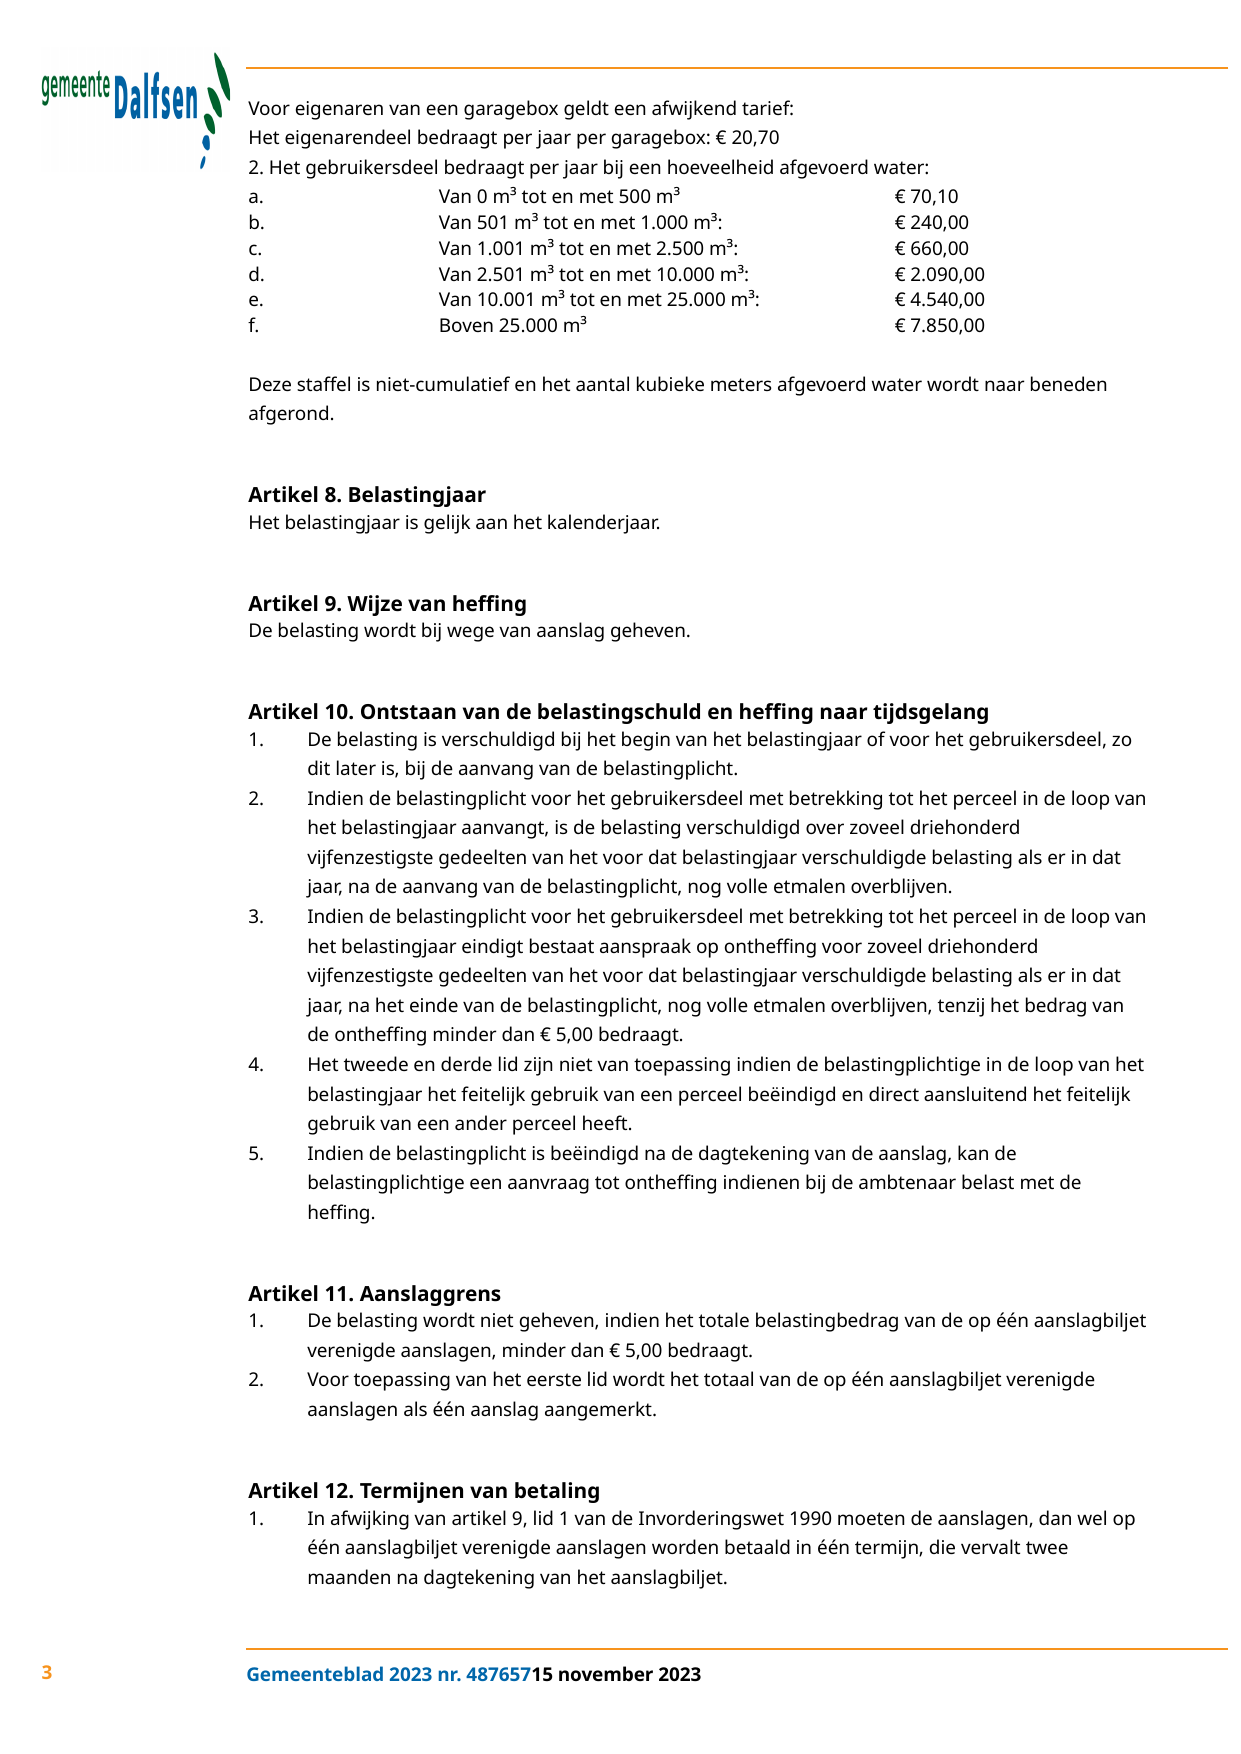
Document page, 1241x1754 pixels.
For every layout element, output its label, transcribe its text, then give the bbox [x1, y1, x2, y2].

text Artikel 8. Belastingjaar [248, 480, 1152, 509]
table_cell € 4.540,00 [895, 287, 1152, 312]
list Indien de belastingplicht is beëindigd na de dagtekening van de aanslag, kan de belastingplichtige een aanvraag tot ontheffing indienen bij de ambtenaar belast met de heffing. [248, 1140, 1152, 1225]
text De belasting wordt bij wege van aanslag geheven. [248, 617, 1152, 643]
text Het eigenarendeel bedraagt per jaar per garagebox: € 20,70 [248, 124, 1152, 150]
table_cell € 2.090,00 [895, 261, 1152, 287]
text 2. Het gebruikersdeel bedraagt per jaar bij een hoeveelheid afgevoerd water: [248, 154, 1152, 180]
list Het tweede en derde lid zijn niet van toepassing indien de belastingplichtige in de loop van het belastingjaar het feitelijk gebruik van een perceel beëindigd en direct aansluitend het feitelijk gebruik van een ander perceel heeft. [248, 1051, 1152, 1136]
list Indien de belastingplicht voor het gebruikersdeel met betrekking tot het perceel in de loop van het belastingjaar eindigt bestaat aanspraak op ontheffing voor zoveel driehonderd vijfenzestigste gedeelten van het voor dat belastingjaar verschuldigde belasting als er in dat jaar, na het einde van de belastingplicht, nog volle etmalen overblijven, tenzij het bedrag van de ontheffing minder dan € 5,00 bedraagt. [248, 903, 1152, 1047]
text Deze staffel is niet-cumulatief en het aantal kubieke meters afgevoerd water wordt naar beneden afgerond. [248, 371, 1152, 426]
text Artikel 9. Wijze van heffing [248, 589, 1152, 617]
table_cell d. [248, 261, 439, 287]
list Indien de belastingplicht voor het gebruikersdeel met betrekking tot het perceel in de loop van het belastingjaar aanvangt, is de belasting verschuldigd over zoveel driehonderd vijfenzestigste gedeelten van het voor dat belastingjaar verschuldigde belasting als er in dat jaar, na de aanvang van de belastingplicht, nog volle etmalen overblijven. [248, 785, 1152, 899]
table_cell Boven 25.000 m³ [439, 312, 894, 338]
table_cell b. [248, 209, 439, 235]
table_cell Van 501 m³ tot en met 1.000 m³: [439, 209, 894, 235]
text Artikel 11. Aanslaggrens [248, 1279, 1152, 1307]
table_cell Van 10.001 m³ tot en met 25.000 m³: [439, 287, 894, 312]
list In afwijking van artikel 9, lid 1 van de Invorderingswet 1990 moeten de aanslagen, dan wel op één aanslagbiljet verenigde aanslagen worden betaald in één termijn, die vervalt twee maanden na dagtekening van het aanslagbiljet. [248, 1505, 1152, 1589]
list Voor toepassing van het eerste lid wordt het totaal van de op één aanslagbiljet verenigde aanslagen als één aanslag aangemerkt. [248, 1367, 1152, 1422]
table_cell e. [248, 287, 439, 312]
table_cell Van 2.501 m³ tot en met 10.000 m³: [439, 261, 894, 287]
list De belasting is verschuldigd bij het begin van het belastingjaar of voor het gebruikersdeel, zo dit later is, bij de aanvang van de belastingplicht. [248, 726, 1152, 781]
text Artikel 12. Termijnen van betaling [248, 1476, 1152, 1505]
table_cell f. [248, 312, 439, 338]
table_cell € 240,00 [895, 209, 1152, 235]
picture [41, 47, 231, 172]
table_header € 70,10 [895, 184, 1152, 209]
table_header Van 0 m³ tot en met 500 m³ [439, 184, 894, 209]
text Artikel 10. Ontstaan van de belastingschuld en heffing naar tijdsgelang [248, 697, 1152, 726]
list De belasting wordt niet geheven, indien het totale belastingbedrag van de op één aanslagbiljet verenigde aanslagen, minder dan € 5,00 bedraagt. [248, 1307, 1152, 1363]
table_cell € 660,00 [895, 235, 1152, 261]
table_header a. [248, 184, 439, 209]
text Het belastingjaar is gelijk aan het kalenderjaar. [248, 509, 1152, 534]
table_cell c. [248, 235, 439, 261]
text Voor eigenaren van een garagebox geldt een afwijkend tarief: [248, 95, 1152, 121]
table_cell € 7.850,00 [895, 312, 1152, 338]
table_cell Van 1.001 m³ tot en met 2.500 m³: [439, 235, 894, 261]
